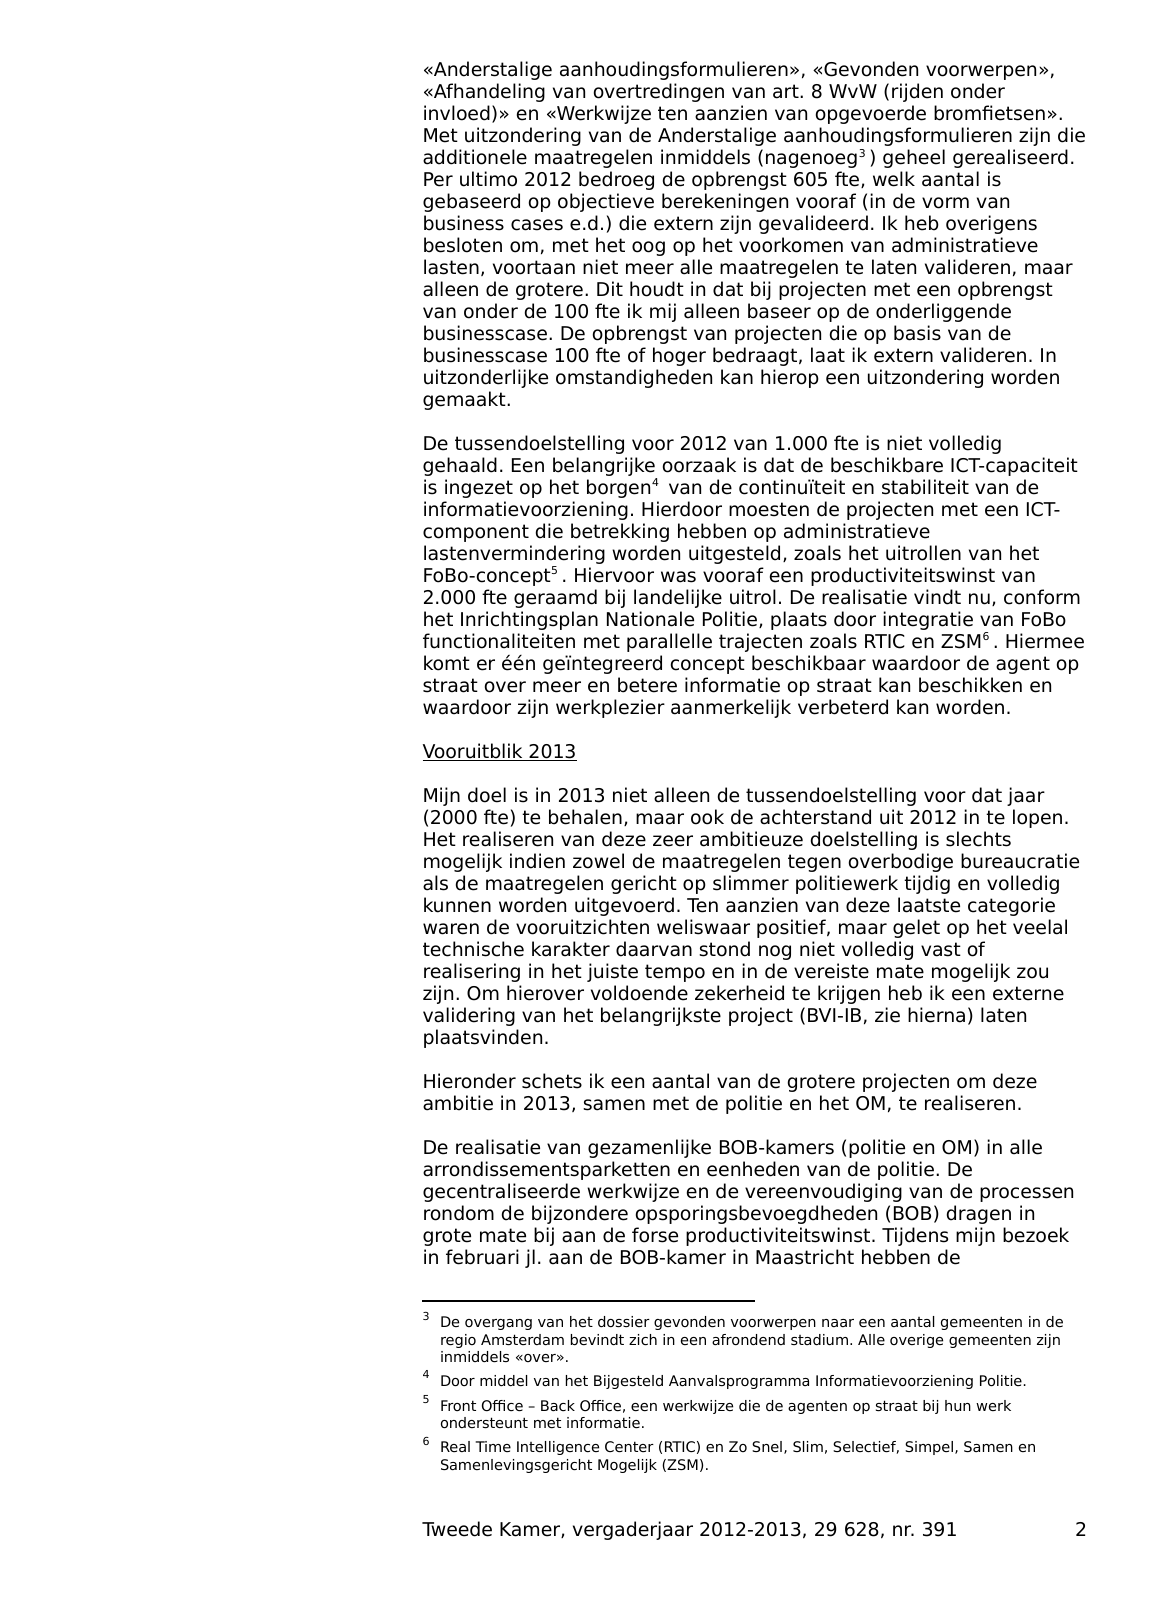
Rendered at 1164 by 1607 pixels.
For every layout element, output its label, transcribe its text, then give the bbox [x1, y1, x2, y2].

text Real Time Intelligence Center (RTIC) en Zo Snel, Slim, Selectief, Simpel, Samen en Samenlevingsgericht Mogelijk (ZSM). [422, 1435, 1087, 1474]
text De realisatie van gezamenlijke BOB-kamers (politie en OM) in alle arrondissementsparketten en eenheden van de politie. De gecentraliseerde werkwijze en de vereenvoudiging van de processen rondom de bijzondere opsporingsbevoegdheden (BOB) dragen in grote mate bij aan de forse productiviteitswinst. Tijdens mijn bezoek in februari jl. aan de BOB-kamer in Maastricht hebben de [422, 1137, 1087, 1269]
text Door middel van het Bijgesteld Aanvalsprogramma Informatievoorziening Politie. [422, 1368, 1087, 1391]
text «Anderstalige aanhoudingsformulieren», «Gevonden voorwerpen», «Afhandeling van overtredingen van art. 8 WvW (rijden onder invloed)» en «Werkwijze ten aanzien van opgevoerde bromfietsen». Met uitzondering van de Anderstalige aanhoudingsformulieren zijn die additionele maatregelen inmiddels (nagenoeg) geheel gerealiseerd. Per ultimo 2012 bedroeg de opbrengst 605 fte, welk aantal is gebaseerd op objectieve berekeningen vooraf (in de vorm van business cases e.d.) die extern zijn gevalideerd. Ik heb overigens besloten om, met het oog op het voorkomen van administratieve lasten, voortaan niet meer alle maatregelen te laten valideren, maar alleen de grotere. Dit houdt in dat bij projecten met een opbrengst van onder de 100 fte ik mij alleen baseer op de onderliggende businesscase. De opbrengst van projecten die op basis van de businesscase 100 fte of hoger bedraagt, laat ik extern valideren. In uitzonderlijke omstandigheden kan hierop een uitzondering worden gemaakt. [422, 59, 1087, 411]
text De overgang van het dossier gevonden voorwerpen naar een aantal gemeenten in de regio Amsterdam bevindt zich in een afrondend stadium. Alle overige gemeenten zijn inmiddels «over». [422, 1310, 1087, 1366]
text Mijn doel is in 2013 niet alleen de tussendoelstelling voor dat jaar (2000 fte) te behalen, maar ook de achterstand uit 2012 in te lopen. Het realiseren van deze zeer ambitieuze doelstelling is slechts mogelijk indien zowel de maatregelen tegen overbodige bureaucratie als de maatregelen gericht op slimmer politiewerk tijdig en volledig kunnen worden uitgevoerd. Ten aanzien van deze laatste categorie waren de vooruitzichten weliswaar positief, maar gelet op het veelal technische karakter daarvan stond nog niet volledig vast of realisering in het juiste tempo en in de vereiste mate mogelijk zou zijn. Om hierover voldoende zekerheid te krijgen heb ik een externe validering van het belangrijkste project (BVI-IB, zie hierna) laten plaatsvinden. [422, 785, 1087, 1049]
text Hieronder schets ik een aantal van de grotere projecten om deze ambitie in 2013, samen met de politie en het OM, te realiseren. [422, 1071, 1087, 1115]
text De tussendoelstelling voor 2012 van 1.000 fte is niet volledig gehaald. Een belangrijke oorzaak is dat de beschikbare ICT-capaciteit is ingezet op het borgen van de continuïteit en stabiliteit van de informatievoorziening. Hierdoor moesten de projecten met een ICT-component die betrekking hebben op administratieve lastenvermindering worden uitgesteld, zoals het uitrollen van het FoBo-concept. Hiervoor was vooraf een productiviteitswinst van 2.000 fte geraamd bij landelijke uitrol. De realisatie vindt nu, conform het Inrichtingsplan Nationale Politie, plaats door integratie van FoBo functionaliteiten met parallelle trajecten zoals RTIC en ZSM. Hiermee komt er één geïntegreerd concept beschikbaar waardoor de agent op straat over meer en betere informatie op straat kan beschikken en waardoor zijn werkplezier aanmerkelijk verbeterd kan worden. [422, 433, 1087, 719]
subtitle Vooruitblik 2013 [422, 741, 1087, 763]
text Front Office – Back Office, een werkwijze die de agenten op straat bij hun werk ondersteunt met informatie. [422, 1393, 1087, 1432]
